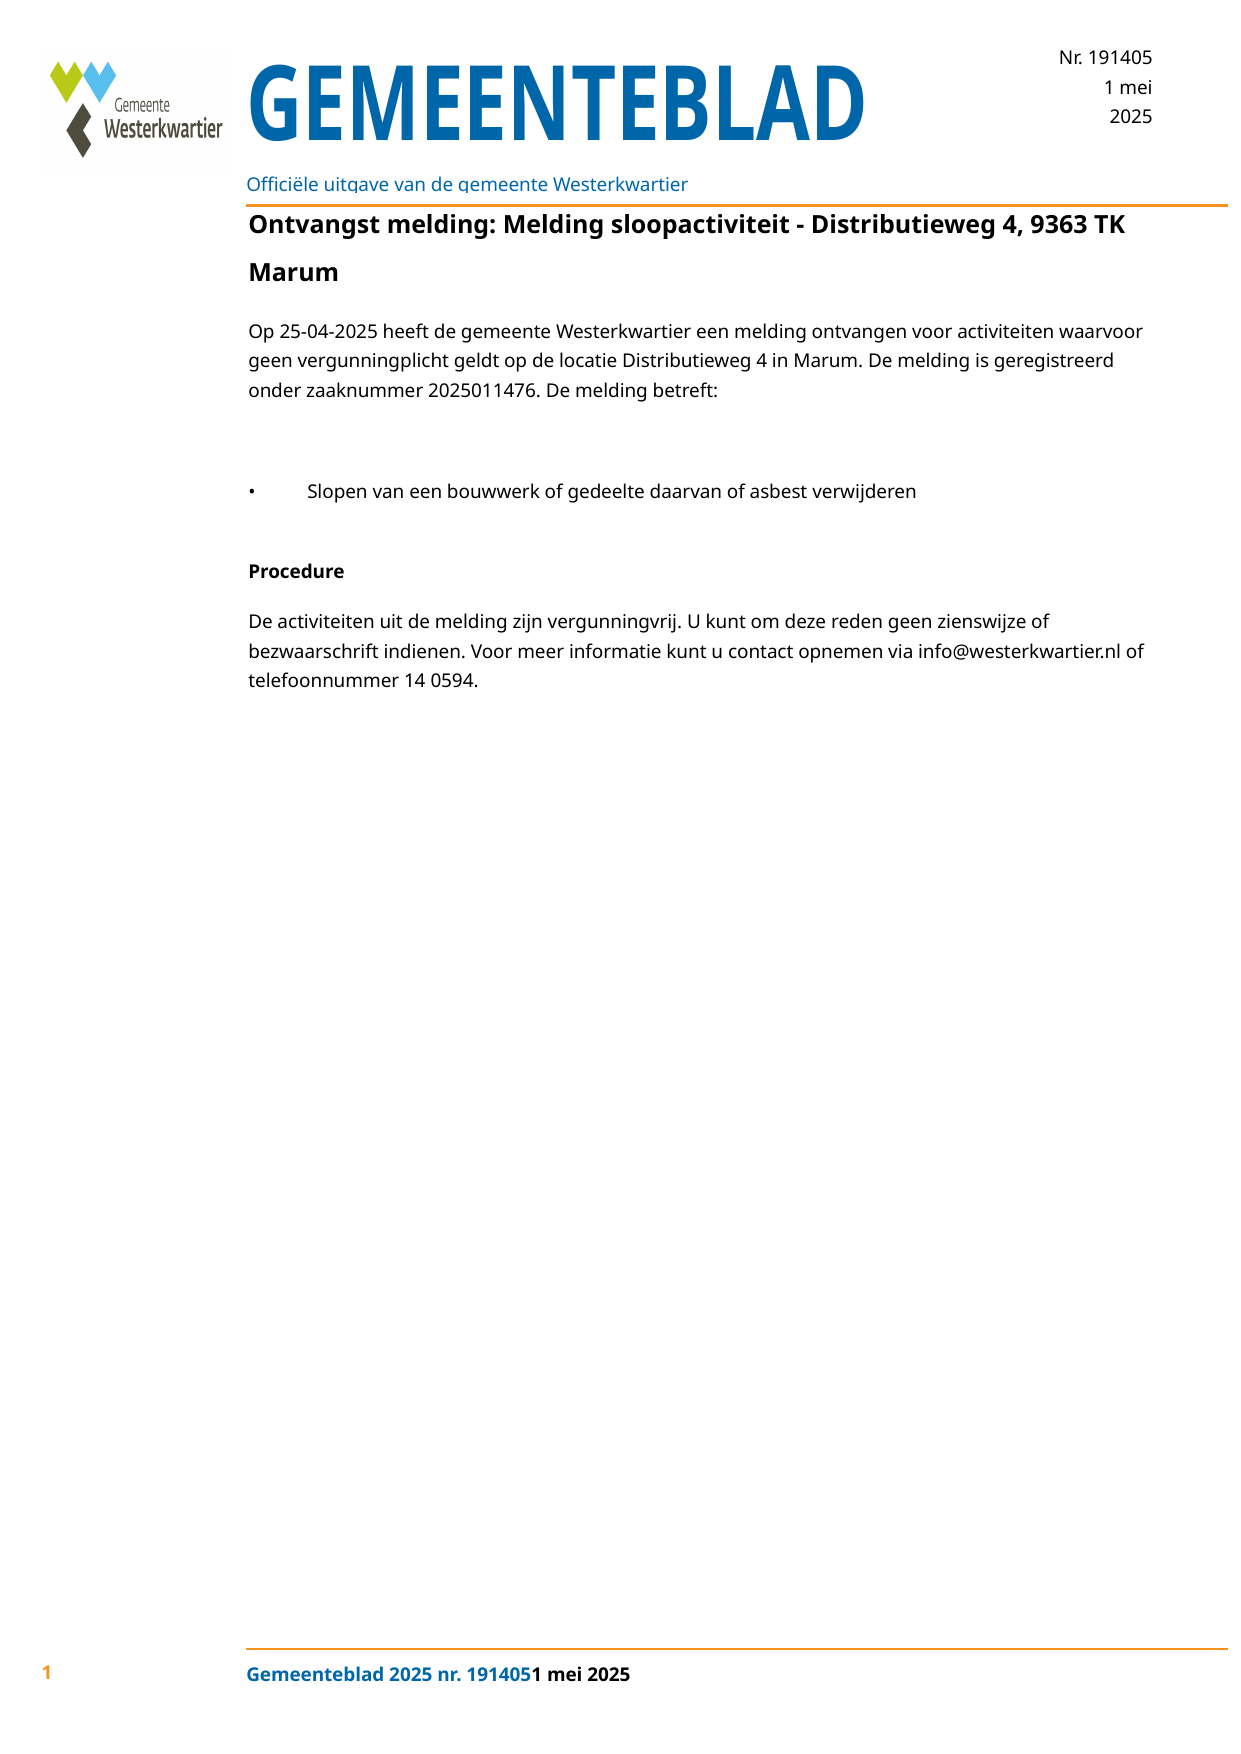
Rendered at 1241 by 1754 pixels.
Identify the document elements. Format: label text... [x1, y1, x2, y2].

text Op 25-04-2025 heeft de gemeente Westerkwartier een melding ontvangen voor activiteiten waarvoor geen vergunningplicht geldt op de locatie Distributieweg 4 in Marum. De melding is geregistreerd onder zaaknummer 2025011476. De melding betreft: [248, 318, 1152, 403]
text Ontvangst melding: Melding sloopactiviteit - Distributieweg 4, 9363 TK Marum [248, 207, 1152, 288]
picture [41, 47, 231, 172]
text Procedure [248, 558, 1152, 584]
list Slopen van een bouwwerk of gedeelte daarvan of asbest verwijderen [248, 478, 1152, 504]
text De activiteiten uit de melding zijn vergunningvrij. U kunt om deze reden geen zienswijze of bezwaarschrift indienen. Voor meer informatie kunt u contact opnemen via info@westerkwartier.nl of telefoonnummer 14 0594. [248, 608, 1152, 693]
